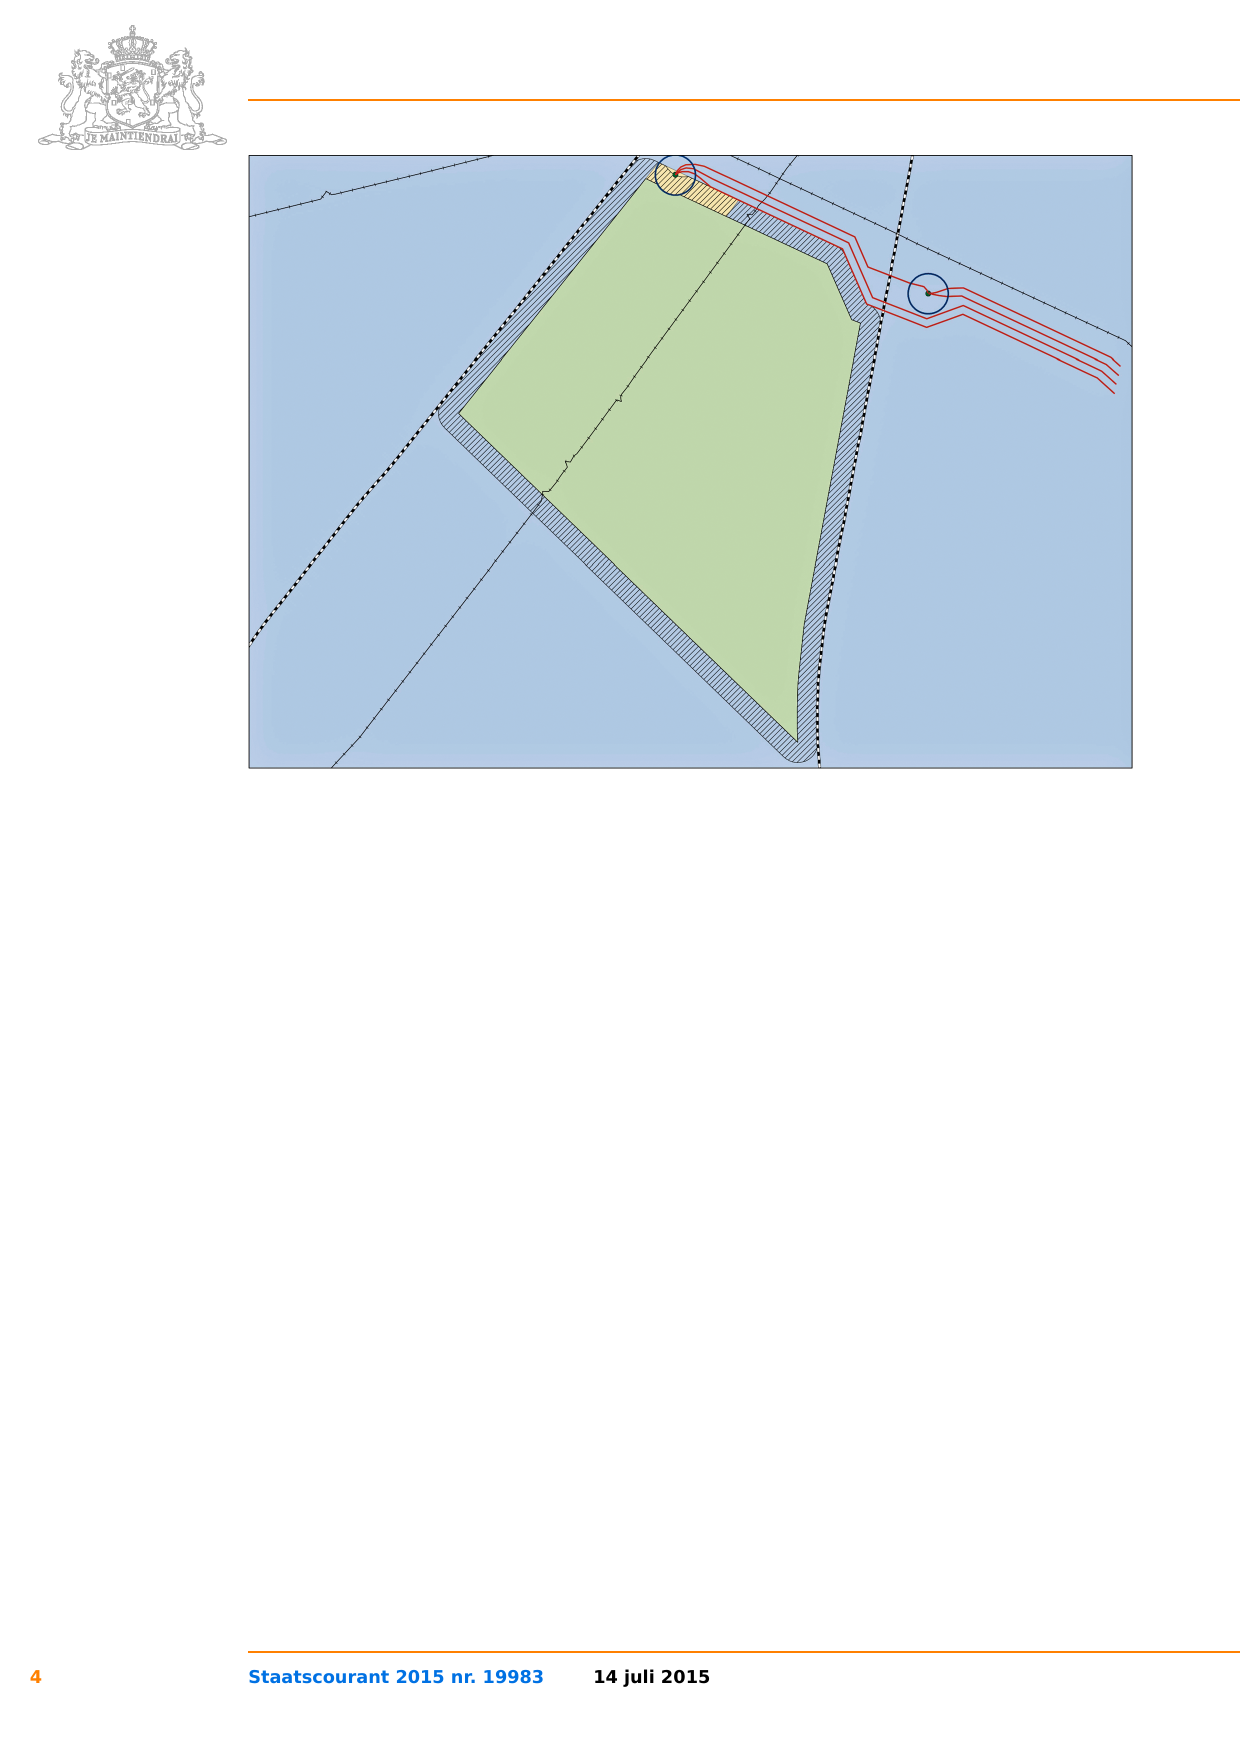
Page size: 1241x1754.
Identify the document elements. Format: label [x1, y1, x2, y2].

picture [38, 25, 227, 150]
picture [248, 155, 1134, 769]
